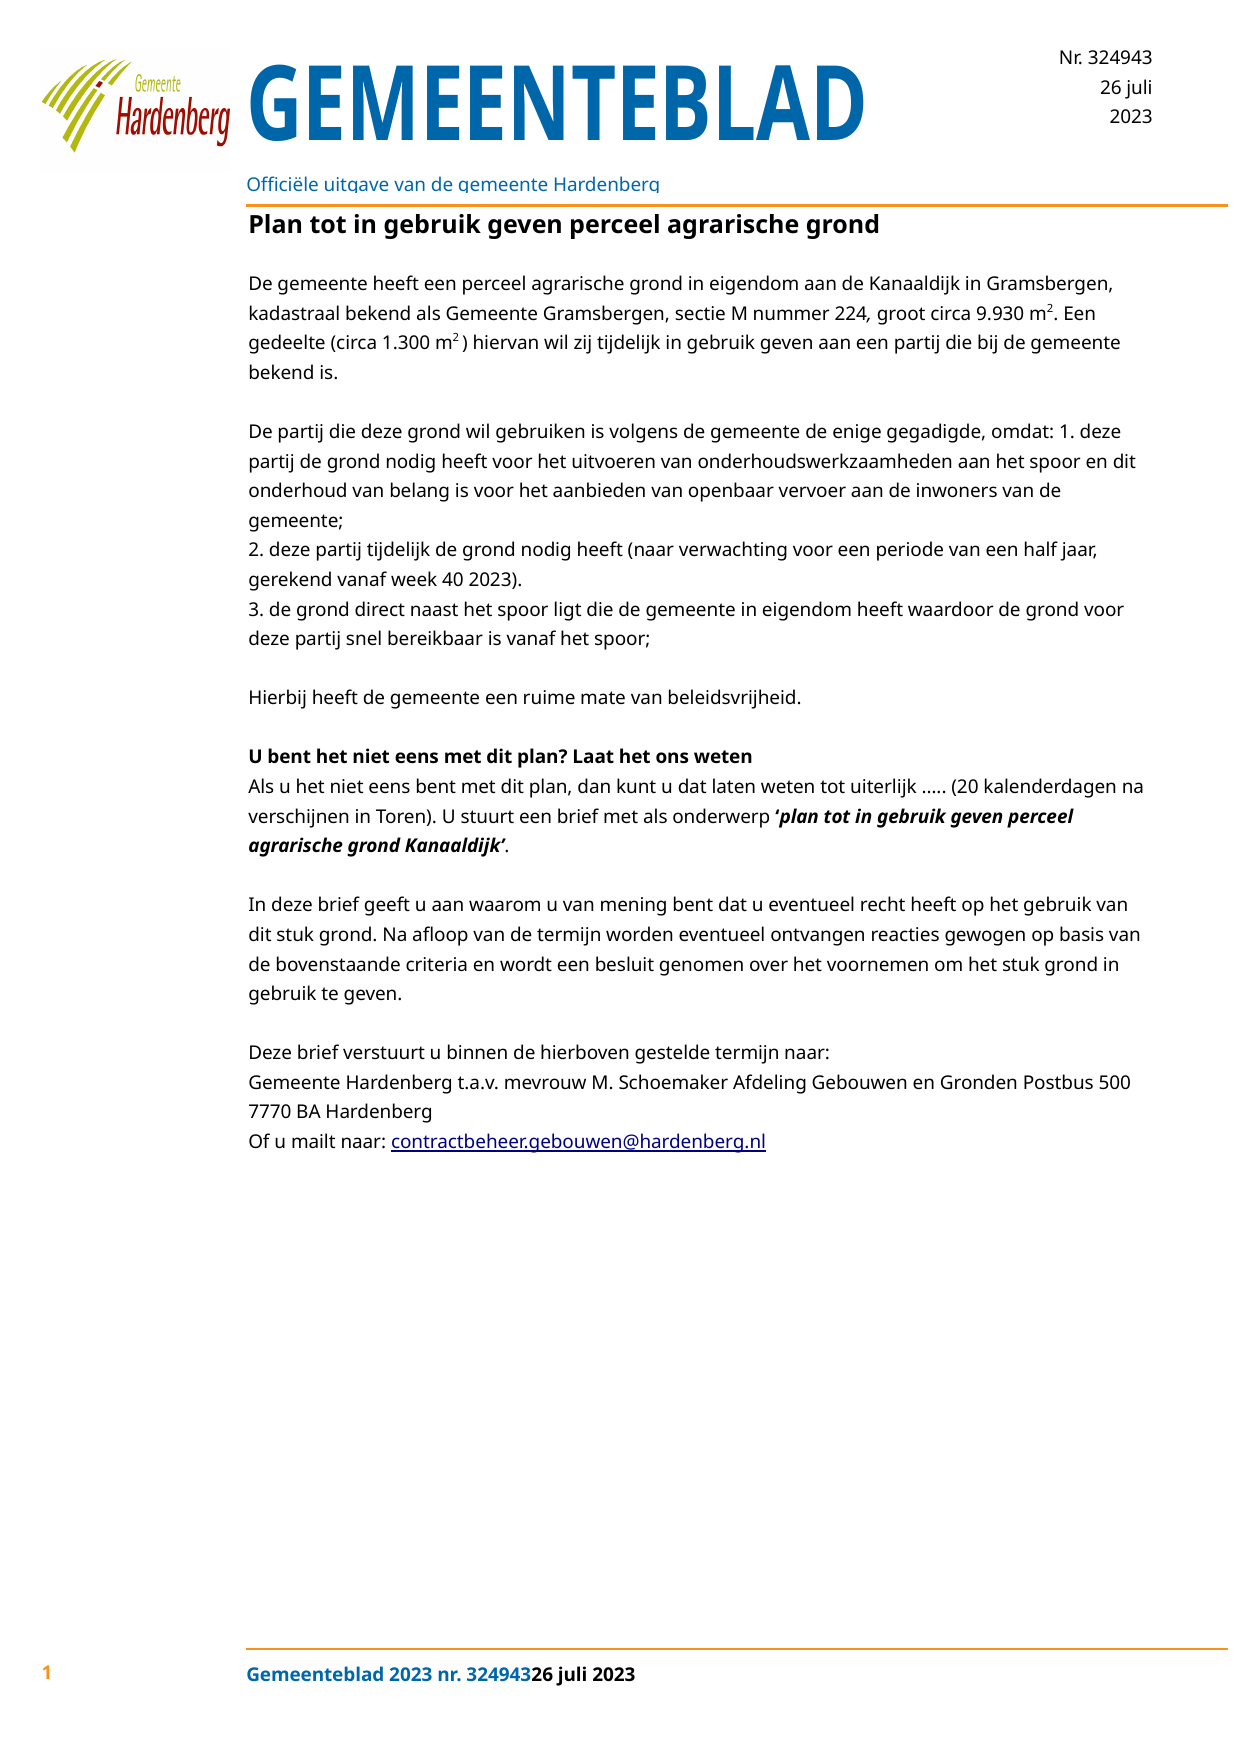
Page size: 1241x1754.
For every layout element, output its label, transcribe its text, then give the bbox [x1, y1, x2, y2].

text U bent het niet eens met dit plan? Laat het ons weten [248, 744, 1152, 769]
text 3. de grond direct naast het spoor ligt die de gemeente in eigendom heeft waardoor de grond voor deze partij snel bereikbaar is vanaf het spoor; [248, 596, 1152, 651]
text 2. deze partij tijdelijk de grond nodig heeft (naar verwachting voor een periode van een half jaar, gerekend vanaf week 40 2023). [248, 537, 1152, 592]
text De gemeente heeft een perceel agrarische grond in eigendom aan de Kanaaldijk in Gramsbergen, kadastraal bekend als Gemeente Gramsbergen, sectie M nummer 224, groot circa 9.930 m2. Een gedeelte (circa 1.300 m2 ) hiervan wil zij tijdelijk in gebruik geven aan een partij die bij de gemeente bekend is. [248, 270, 1152, 385]
text Hierbij heeft de gemeente een ruime mate van beleidsvrijheid. [248, 684, 1152, 710]
text De partij die deze grond wil gebruiken is volgens de gemeente de enige gegadigde, omdat: 1. deze partij de grond nodig heeft voor het uitvoeren van onderhoudswerkzaamheden aan het spoor en dit onderhoud van belang is voor het aanbieden van openbaar vervoer aan de inwoners van de gemeente; [248, 418, 1152, 533]
text Deze brief verstuurt u binnen de hierboven gestelde termijn naar: [248, 1039, 1152, 1065]
picture [41, 47, 231, 172]
text Als u het niet eens bent met dit plan, dan kunt u dat laten weten tot uiterlijk ….. (20 kalenderdagen na verschijnen in Toren). U stuurt een brief met als onderwerp ‘plan tot in gebruik geven perceel agrarische grond Kanaaldijk’. [248, 773, 1152, 858]
text Of u mailt naar: contractbeheer.gebouwen@hardenberg.nl [248, 1128, 1152, 1154]
text Gemeente Hardenberg t.a.v. mevrouw M. Schoemaker Afdeling Gebouwen en Gronden Postbus 500 7770 BA Hardenberg [248, 1069, 1152, 1124]
text Plan tot in gebruik geven perceel agrarische grond [248, 207, 1152, 241]
text In deze brief geeft u aan waarom u van mening bent dat u eventueel recht heeft op het gebruik van dit stuk grond. Na afloop van de termijn worden eventueel ontvangen reacties gewogen op basis van de bovenstaande criteria en wordt een besluit genomen over het voornemen om het stuk grond in gebruik te geven. [248, 892, 1152, 1006]
